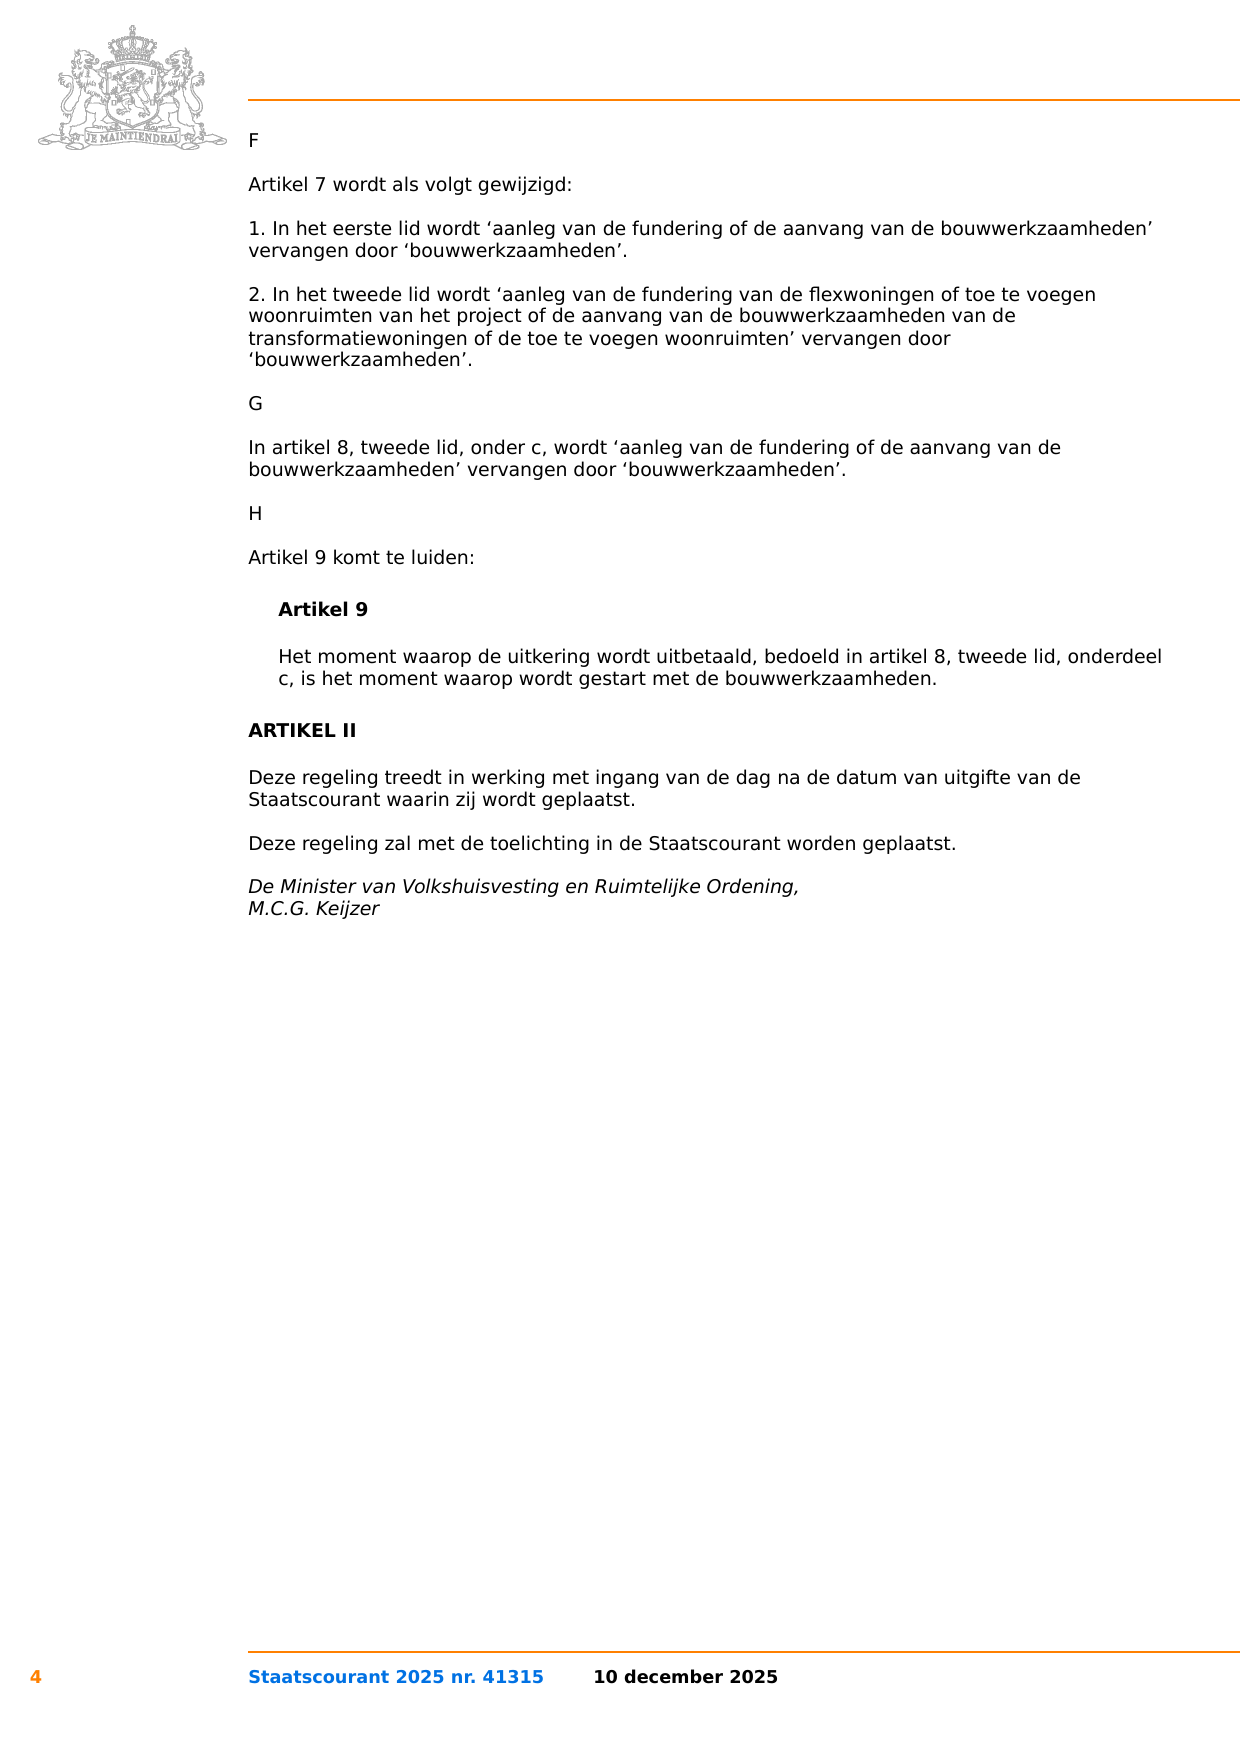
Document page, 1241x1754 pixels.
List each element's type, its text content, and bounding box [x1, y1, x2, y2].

text Het moment waarop de uitkering wordt uitbetaald, bedoeld in artikel 8, tweede lid, onderdeel c, is het moment waarop wordt gestart met de bouwwerkzaamheden. [278, 646, 1163, 690]
text Deze regeling zal met de toelichting in de Staatscourant worden geplaatst. [248, 832, 1163, 854]
text 1. In het eerste lid wordt ‘aanleg van de fundering of de aanvang van de bouwwerkzaamheden’ vervangen door ‘bouwwerkzaamheden’. [248, 218, 1163, 262]
text Artikel 9 komt te luiden: [248, 547, 1163, 569]
text Artikel 7 wordt als volgt gewijzigd: [248, 174, 1163, 196]
text De Minister van Volkshuisvesting en Ruimtelijke Ordening, M.C.G. Keijzer [248, 876, 1163, 920]
subtitle ARTIKEL II [248, 720, 1163, 742]
text 2. In het tweede lid wordt ‘aanleg van de fundering van de flexwoningen of toe te voegen woonruimten van het project of de aanvang van de bouwwerkzaamheden van de transformatiewoningen of de toe te voegen woonruimten’ vervangen door ‘bouwwerkzaamheden’. [248, 283, 1163, 371]
text H [248, 503, 1163, 525]
subtitle Artikel 9 [278, 599, 1163, 621]
text F [248, 130, 1163, 152]
picture [38, 25, 227, 150]
text Deze regeling treedt in werking met ingang van de dag na de datum van uitgifte van de Staatscourant waarin zij wordt geplaatst. [248, 767, 1163, 811]
text G [248, 393, 1163, 415]
text In artikel 8, tweede lid, onder c, wordt ‘aanleg van de fundering of de aanvang van de bouwwerkzaamheden’ vervangen door ‘bouwwerkzaamheden’. [248, 437, 1163, 481]
